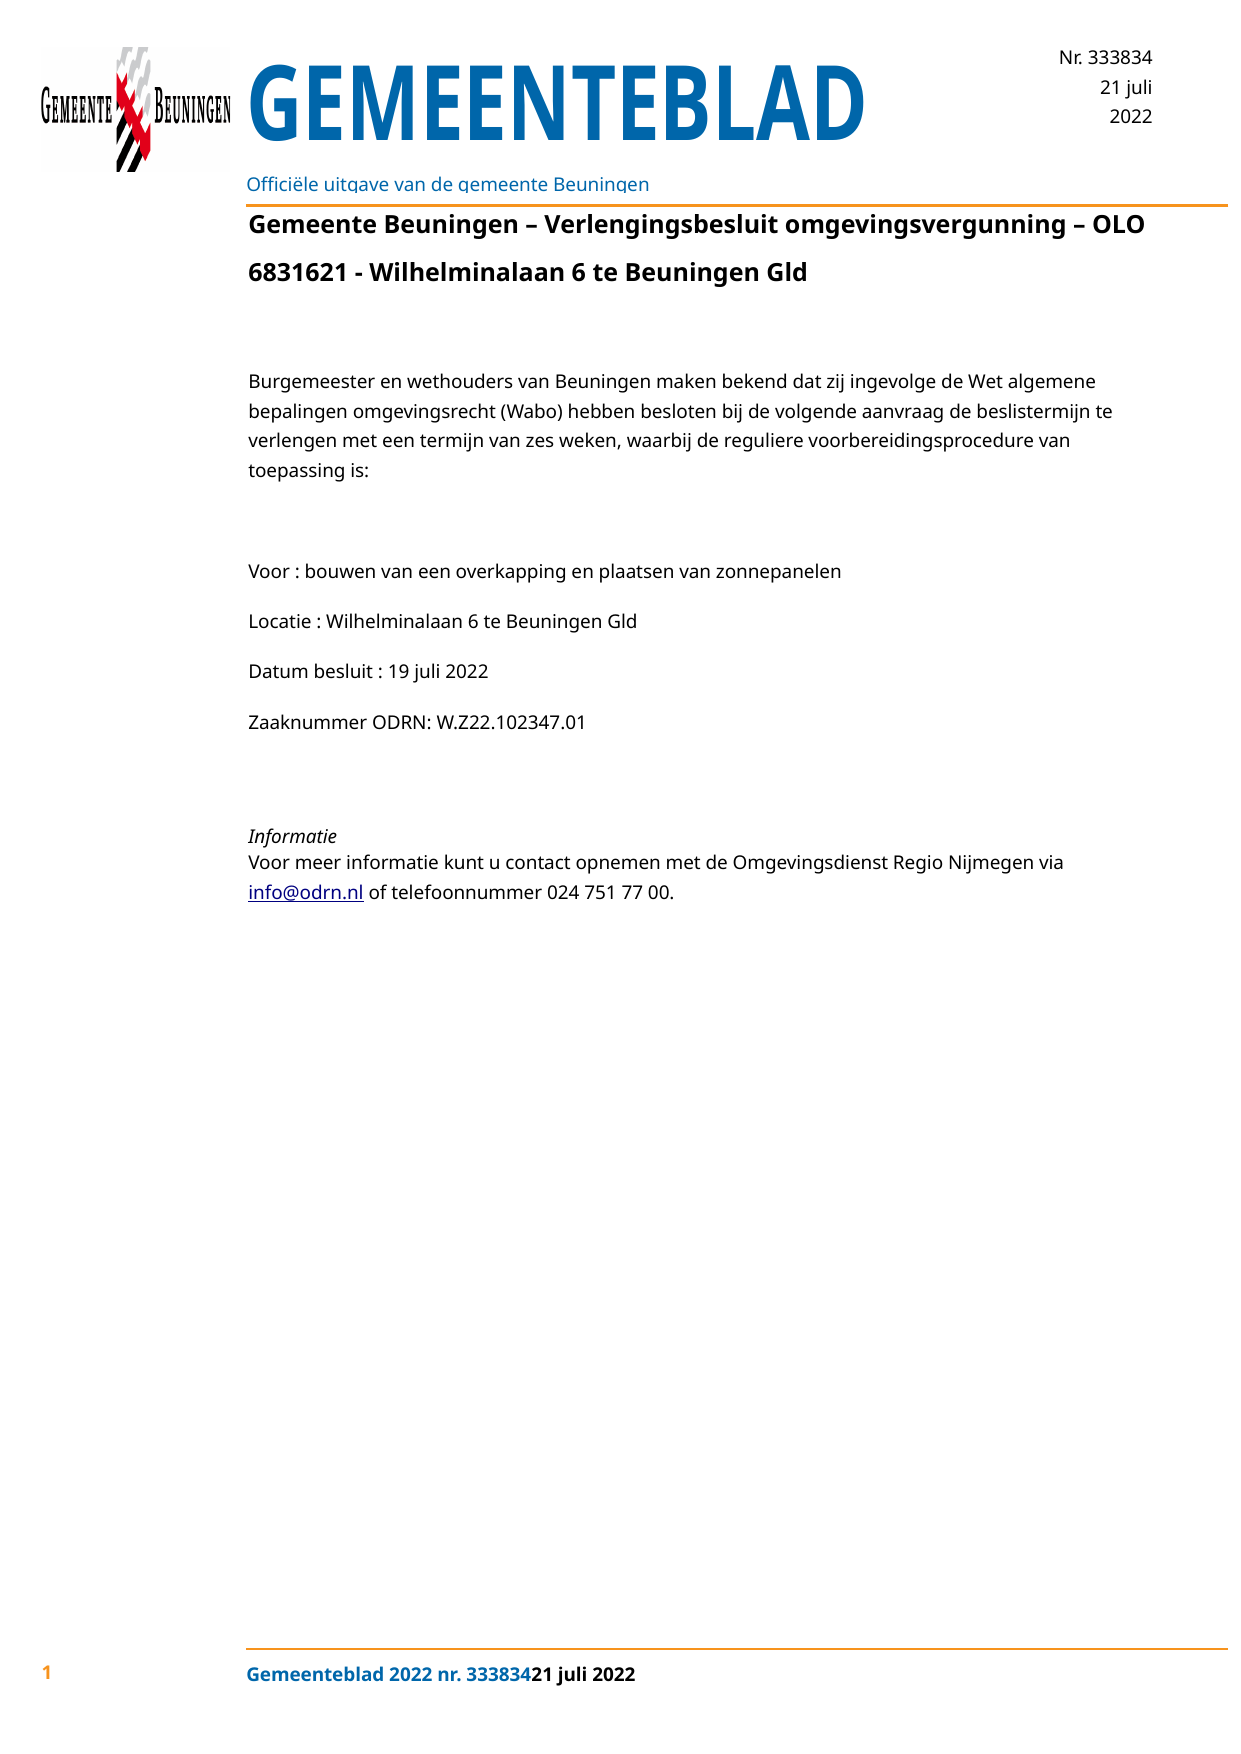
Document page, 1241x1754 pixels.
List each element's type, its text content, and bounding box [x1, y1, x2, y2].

text Locatie : Wilhelminalaan 6 te Beuningen Gld [248, 608, 1152, 634]
picture [41, 47, 231, 172]
text Datum besluit : 19 juli 2022 [248, 659, 1152, 684]
text Voor meer informatie kunt u contact opnemen met de Omgevingsdienst Regio Nijmegen via info@odrn.nl of telefoonnummer 024 751 77 00. [248, 849, 1152, 904]
text Gemeente Beuningen – Verlengingsbesluit omgevingsvergunning – OLO 6831621 - Wilhelminalaan 6 te Beuningen Gld [248, 207, 1152, 288]
text Burgemeester en wethouders van Beuningen maken bekend dat zij ingevolge de Wet algemene bepalingen omgevingsrecht (Wabo) hebben besloten bij de volgende aanvraag de beslistermijn te verlengen met een termijn van zes weken, waarbij de reguliere voorbereidingsprocedure van toepassing is: [248, 368, 1152, 483]
text Zaaknummer ODRN: W.Z22.102347.01 [248, 709, 1152, 735]
text Informatie [248, 823, 1152, 849]
text Voor : bouwen van een overkapping en plaatsen van zonnepanelen [248, 558, 1152, 584]
